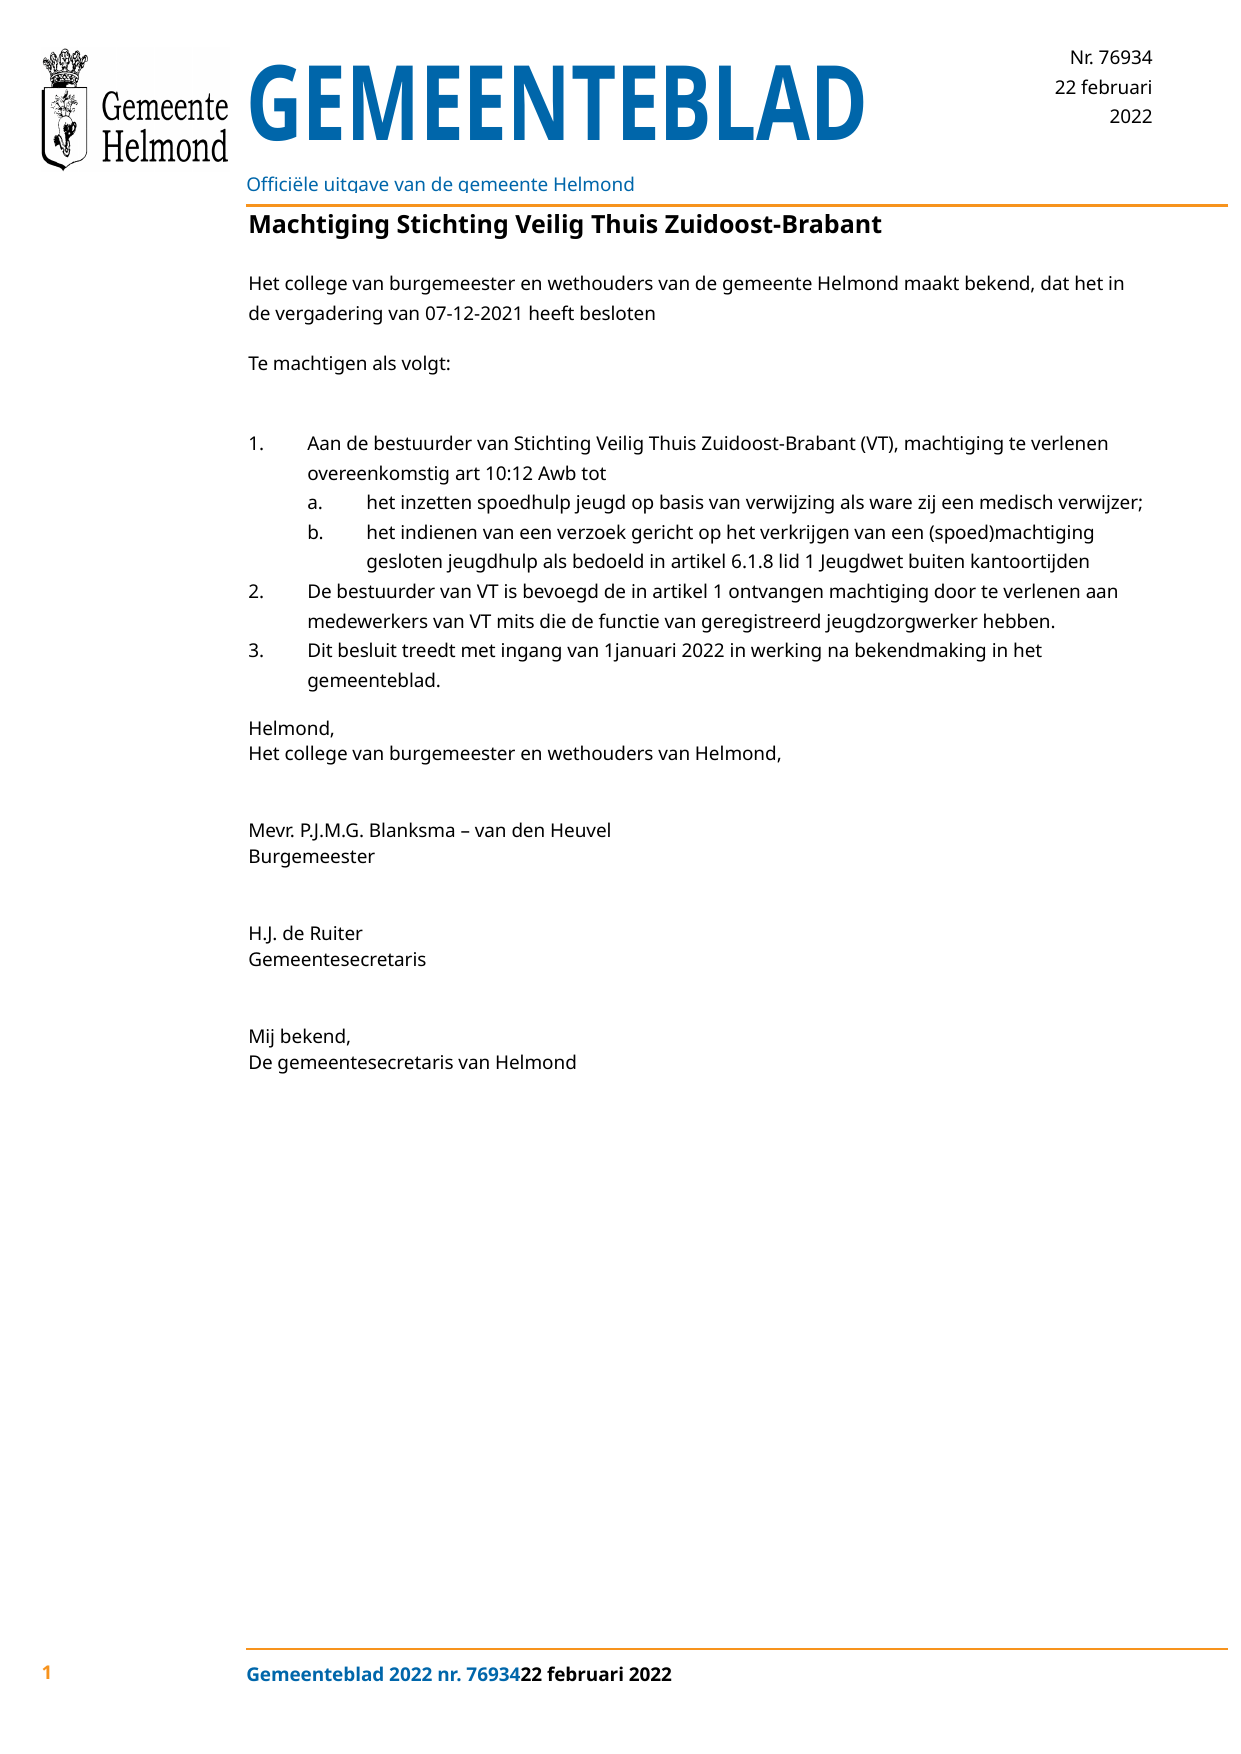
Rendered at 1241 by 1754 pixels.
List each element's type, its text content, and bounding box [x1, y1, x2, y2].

text Mevr. P.J.M.G. Blanksma – van den Heuvel [248, 818, 1152, 843]
text Burgemeester [248, 843, 1152, 869]
text Machtiging Stichting Veilig Thuis Zuidoost-Brabant [248, 207, 1152, 241]
list Aan de bestuurder van Stichting Veilig Thuis Zuidoost-Brabant (VT), machtiging te verlenen overeenkomstig art 10:12 Awb tot [248, 430, 1152, 486]
text Het college van burgemeester en wethouders van de gemeente Helmond maakt bekend, dat het in de vergadering van 07-12-2021 heeft besloten [248, 270, 1152, 326]
text H.J. de Ruiter [248, 921, 1152, 946]
list De bestuurder van VT is bevoegd de in artikel 1 ontvangen machtiging door te verlenen aan medewerkers van VT mits die de functie van geregistreerd jeugdzorgwerker hebben. [248, 578, 1152, 633]
text Te machtigen als volgt: [248, 350, 1152, 376]
text De gemeentesecretaris van Helmond [248, 1049, 1152, 1075]
text Helmond, [248, 715, 1152, 741]
picture [41, 47, 231, 172]
list Dit besluit treedt met ingang van 1januari 2022 in werking na bekendmaking in het gemeenteblad. [248, 637, 1152, 693]
text Het college van burgemeester en wethouders van Helmond, [248, 741, 1152, 766]
text Mij bekend, [248, 1023, 1152, 1049]
text Gemeentesecretaris [248, 946, 1152, 972]
list het indienen van een verzoek gericht op het verkrijgen van een (spoed)machtiging gesloten jeugdhulp als bedoeld in artikel 6.1.8 lid 1 Jeugdwet buiten kantoortijden [307, 519, 1152, 574]
list het inzetten spoedhulp jeugd op basis van verwijzing als ware zij een medisch verwijzer; [307, 489, 1152, 515]
